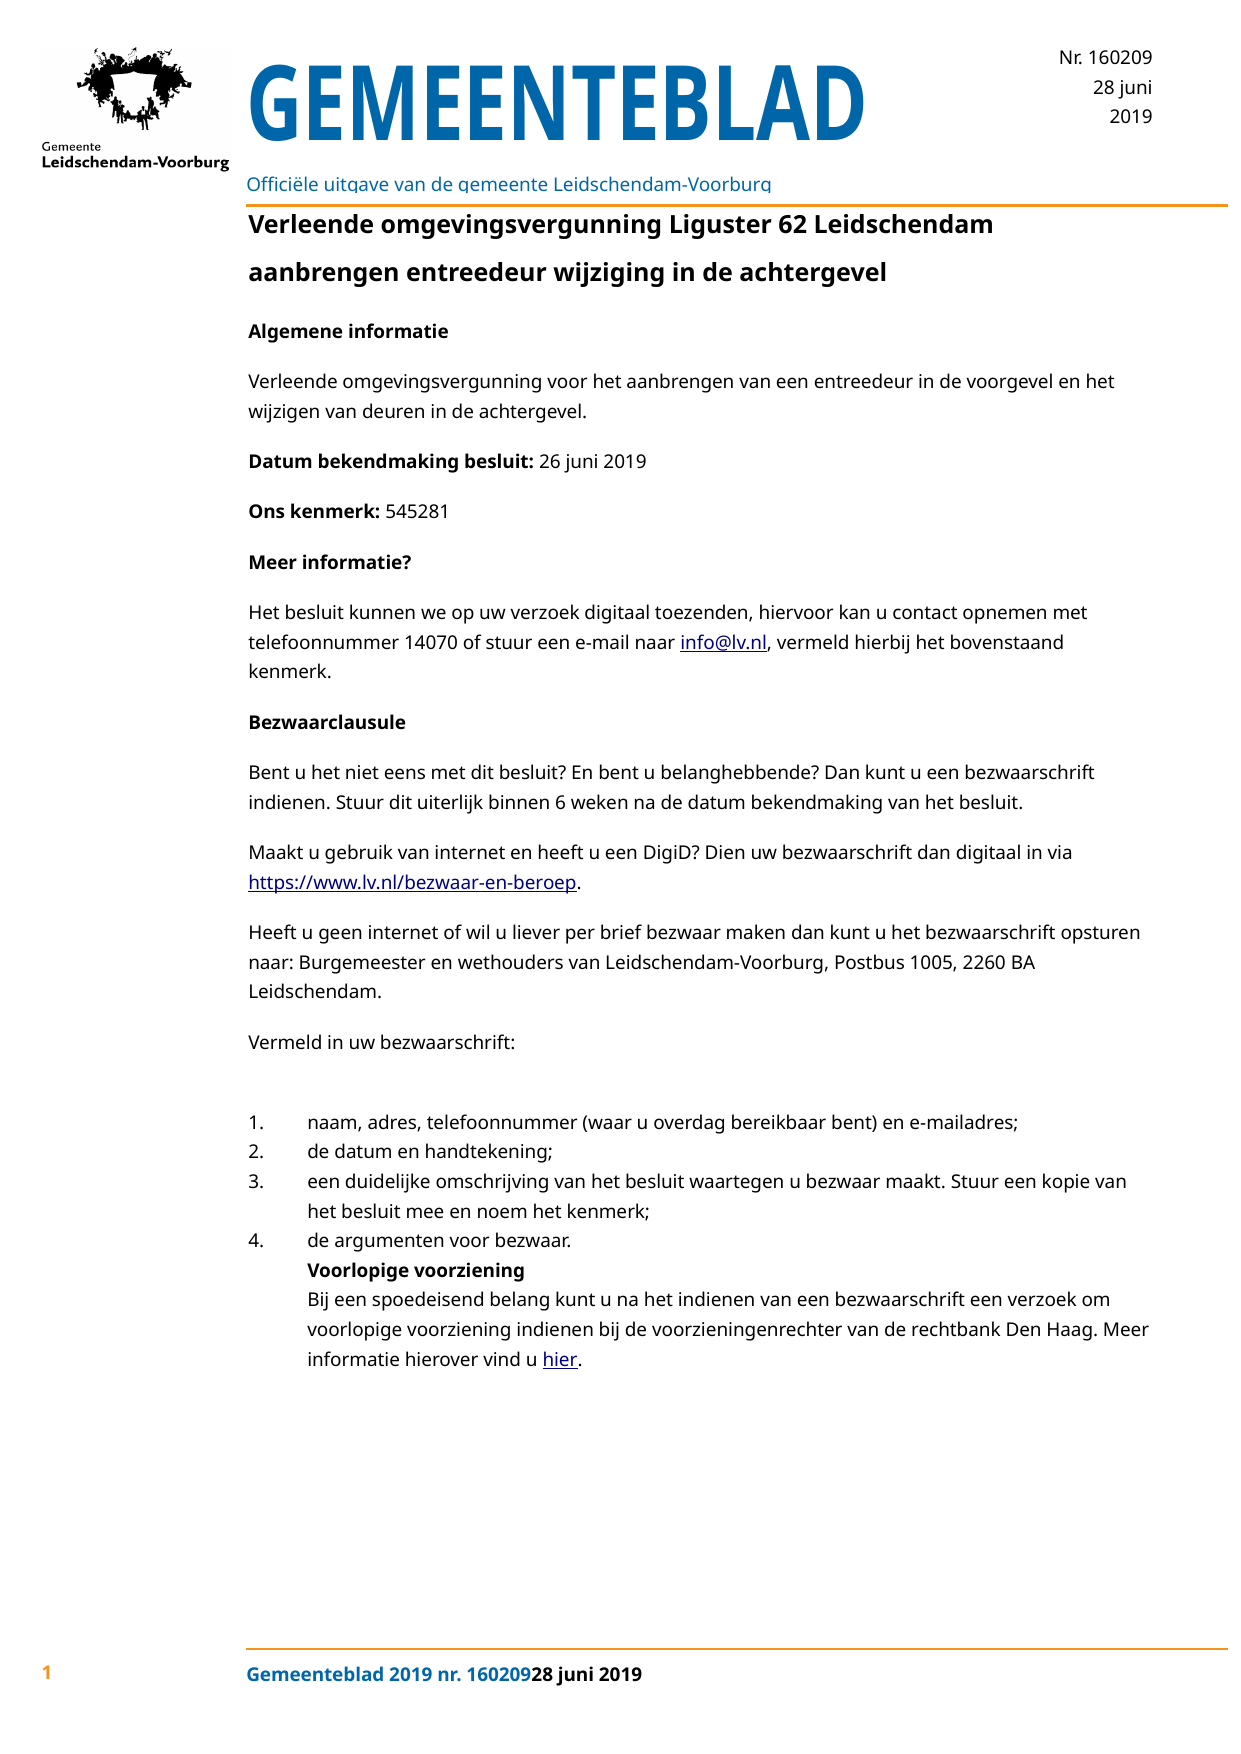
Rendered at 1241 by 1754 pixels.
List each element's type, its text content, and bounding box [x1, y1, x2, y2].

text Ons kenmerk: 545281 [248, 499, 1152, 524]
text Bent u het niet eens met dit besluit? En bent u belanghebbende? Dan kunt u een bezwaarschrift indienen. Stuur dit uiterlijk binnen 6 weken na de datum bekendmaking van het besluit. [248, 759, 1152, 815]
text Verleende omgevingsvergunning voor het aanbrengen van een entreedeur in de voorgevel en het wijzigen van deuren in de achtergevel. [248, 368, 1152, 424]
list Bij een spoedeisend belang kunt u na het indienen van een bezwaarschrift een verzoek om voorlopige voorziening indienen bij de voorzieningenrechter van de rechtbank Den Haag. Meer informatie hierover vind u hier. [248, 1287, 1152, 1372]
list de datum en handtekening; [248, 1139, 1152, 1164]
text Bezwaarclausule [248, 709, 1152, 735]
text Verleende omgevingsvergunning Liguster 62 Leidschendam aanbrengen entreedeur wijziging in de achtergevel [248, 207, 1152, 288]
text Meer informatie? [248, 549, 1152, 575]
text Heeft u geen internet of wil u liever per brief bezwaar maken dan kunt u het bezwaarschrift opsturen naar: Burgemeester en wethouders van Leidschendam-Voorburg, Postbus 1005, 2260 BA Leidschendam. [248, 919, 1152, 1004]
text Datum bekendmaking besluit: 26 juni 2019 [248, 448, 1152, 474]
text Maakt u gebruik van internet en heeft u een DigiD? Dien uw bezwaarschrift dan digitaal in via https://www.lv.nl/bezwaar-en-beroep. [248, 839, 1152, 895]
list de argumenten voor bezwaar. [248, 1227, 1152, 1253]
list Voorlopige voorziening [248, 1257, 1152, 1283]
text Vermeld in uw bezwaarschrift: [248, 1029, 1152, 1055]
picture [41, 47, 231, 172]
text Het besluit kunnen we op uw verzoek digitaal toezenden, hiervoor kan u contact opnemen met telefoonnummer 14070 of stuur een e-mail naar info@lv.nl, vermeld hierbij het bovenstaand kenmerk. [248, 599, 1152, 684]
text Algemene informatie [248, 318, 1152, 344]
list naam, adres, telefoonnummer (waar u overdag bereikbaar bent) en e-mailadres; [248, 1109, 1152, 1135]
list een duidelijke omschrijving van het besluit waartegen u bezwaar maakt. Stuur een kopie van het besluit mee en noem het kenmerk; [248, 1168, 1152, 1224]
